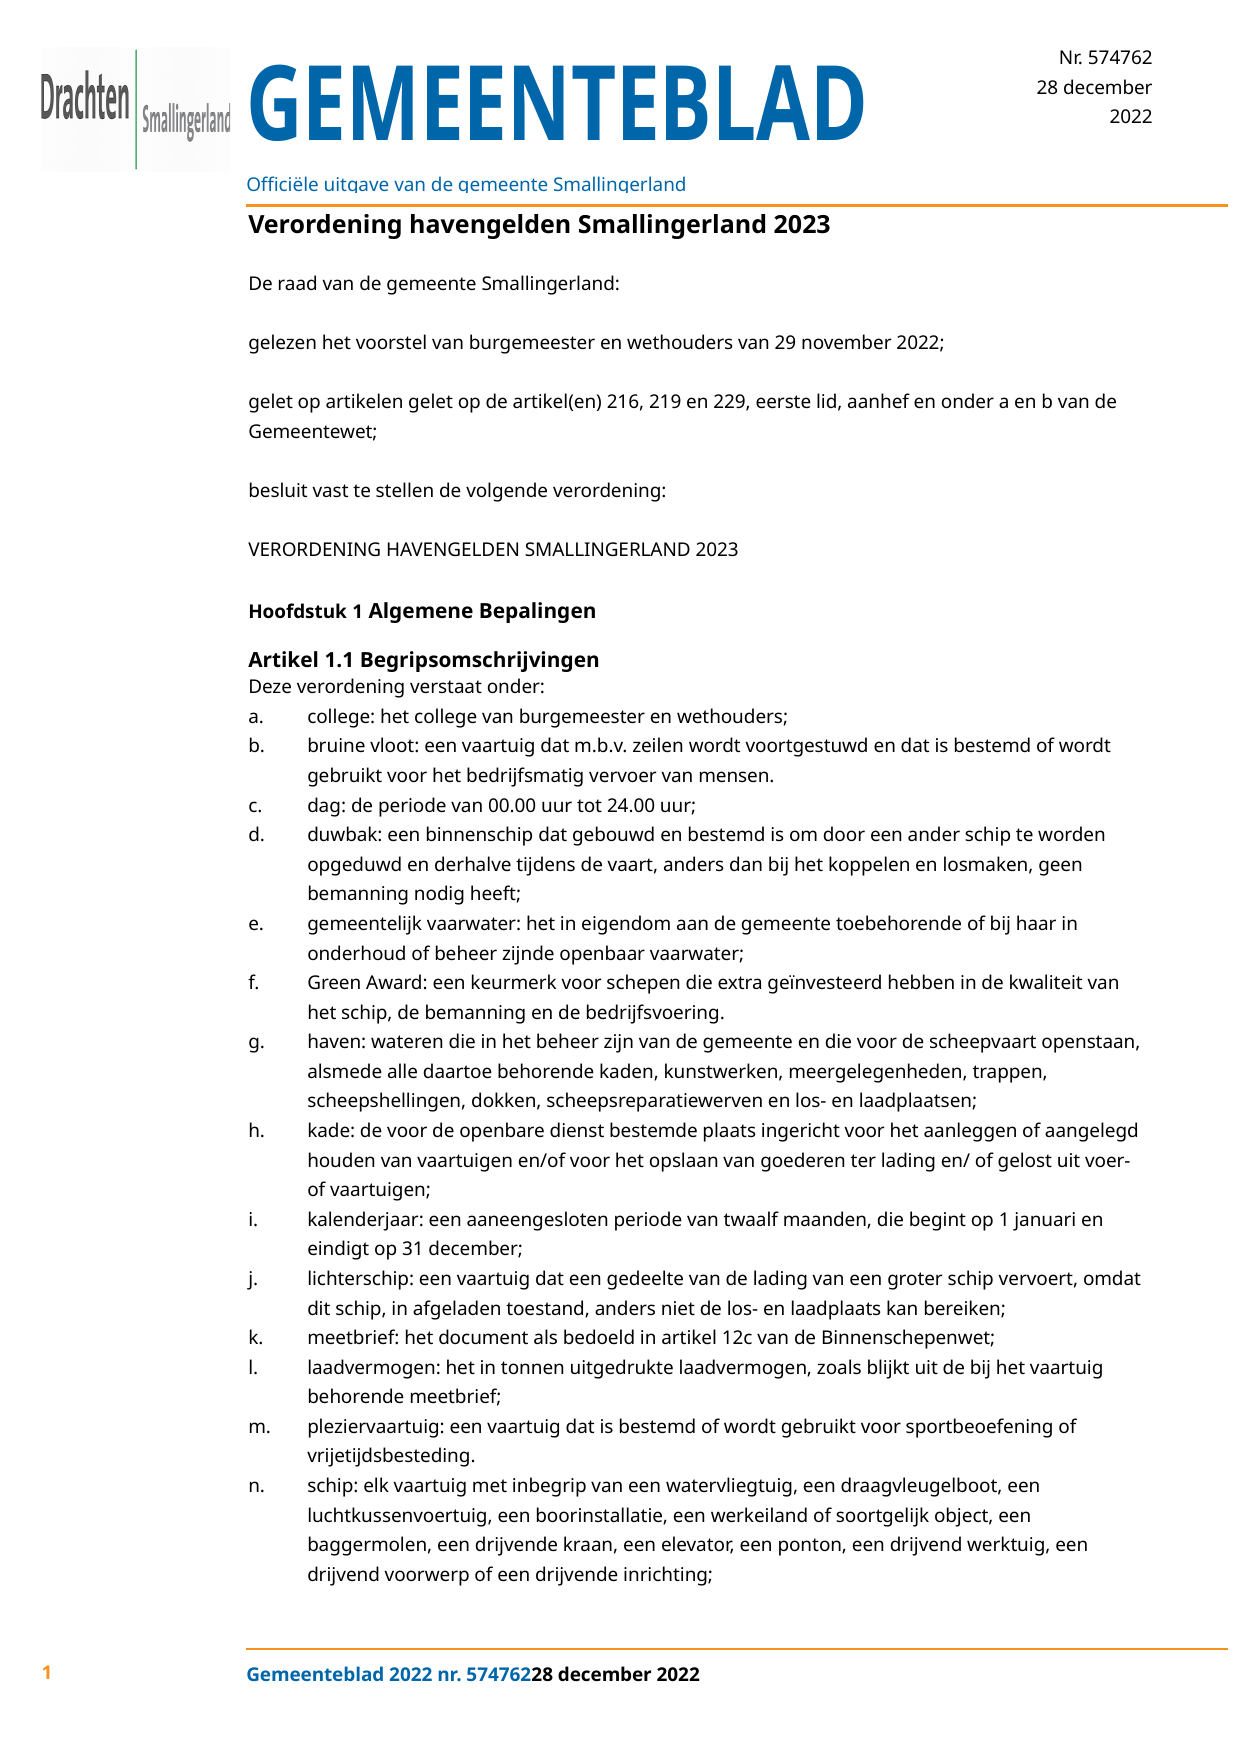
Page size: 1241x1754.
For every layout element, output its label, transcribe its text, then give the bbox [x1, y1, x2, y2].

text Verordening havengelden Smallingerland 2023 [248, 207, 1152, 241]
list kade: de voor de openbare dienst bestemde plaats ingericht voor het aanleggen of aangelegd houden van vaartuigen en/of voor het opslaan van goederen ter lading en/ of gelost uit voer- of vaartuigen; [248, 1117, 1152, 1202]
text gelet op artikelen gelet op de artikel(en) 216, 219 en 229, eerste lid, aanhef en onder a en b van de Gemeentewet; [248, 389, 1152, 444]
text Deze verordening verstaat onder: [248, 673, 1152, 699]
list pleziervaartuig: een vaartuig dat is bestemd of wordt gebruikt voor sportbeoefening of vrijetijdsbesteding. [248, 1413, 1152, 1468]
list Green Award: een keurmerk voor schepen die extra geïnvesteerd hebben in de kwaliteit van het schip, de bemanning en de bedrijfsvoering. [248, 969, 1152, 1024]
list college: het college van burgemeester en wethouders; [248, 703, 1152, 729]
text gelezen het voorstel van burgemeester en wethouders van 29 november 2022; [248, 329, 1152, 355]
picture [41, 47, 231, 172]
list meetbrief: het document als bedoeld in artikel 12c van de Binnenschepenwet; [248, 1324, 1152, 1350]
list dag: de periode van 00.00 uur tot 24.00 uur; [248, 792, 1152, 817]
list gemeentelijk vaarwater: het in eigendom aan de gemeente toebehorende of bij haar in onderhoud of beheer zijnde openbaar vaarwater; [248, 910, 1152, 965]
text VERORDENING HAVENGELDEN SMALLINGERLAND 2023 [248, 537, 1152, 562]
list schip: elk vaartuig met inbegrip van een watervliegtuig, een draagvleugelboot, een luchtkussenvoertuig, een boorinstallatie, een werkeiland of soortgelijk object, een baggermolen, een drijvende kraan, een elevator, een ponton, een drijvend werktuig, een drijvend voorwerp of een drijvende inrichting; [248, 1472, 1152, 1587]
list bruine vloot: een vaartuig dat m.b.v. zeilen wordt voortgestuwd en dat is bestemd of wordt gebruikt voor het bedrijfsmatig vervoer van mensen. [248, 733, 1152, 788]
list duwbak: een binnenschip dat gebouwd en bestemd is om door een ander schip te worden opgeduwd en derhalve tijdens de vaart, anders dan bij het koppelen en losmaken, geen bemanning nodig heeft; [248, 821, 1152, 906]
text Artikel 1.1 Begripsomschrijvingen [248, 645, 1152, 673]
text De raad van de gemeente Smallingerland: [248, 270, 1152, 296]
text besluit vast te stellen de volgende verordening: [248, 477, 1152, 503]
text Hoofdstuk 1 Algemene Bepalingen [248, 596, 1152, 624]
list laadvermogen: het in tonnen uitgedrukte laadvermogen, zoals blijkt uit de bij het vaartuig behorende meetbrief; [248, 1354, 1152, 1409]
list lichterschip: een vaartuig dat een gedeelte van de lading van een groter schip vervoert, omdat dit schip, in afgeladen toestand, anders niet de los- en laadplaats kan bereiken; [248, 1265, 1152, 1320]
list haven: wateren die in het beheer zijn van de gemeente en die voor de scheepvaart openstaan, alsmede alle daartoe behorende kaden, kunstwerken, meergelegenheden, trappen, scheepshellingen, dokken, scheepsreparatiewerven en los- en laadplaatsen; [248, 1028, 1152, 1113]
list kalenderjaar: een aaneengesloten periode van twaalf maanden, die begint op 1 januari en eindigt op 31 december; [248, 1206, 1152, 1261]
